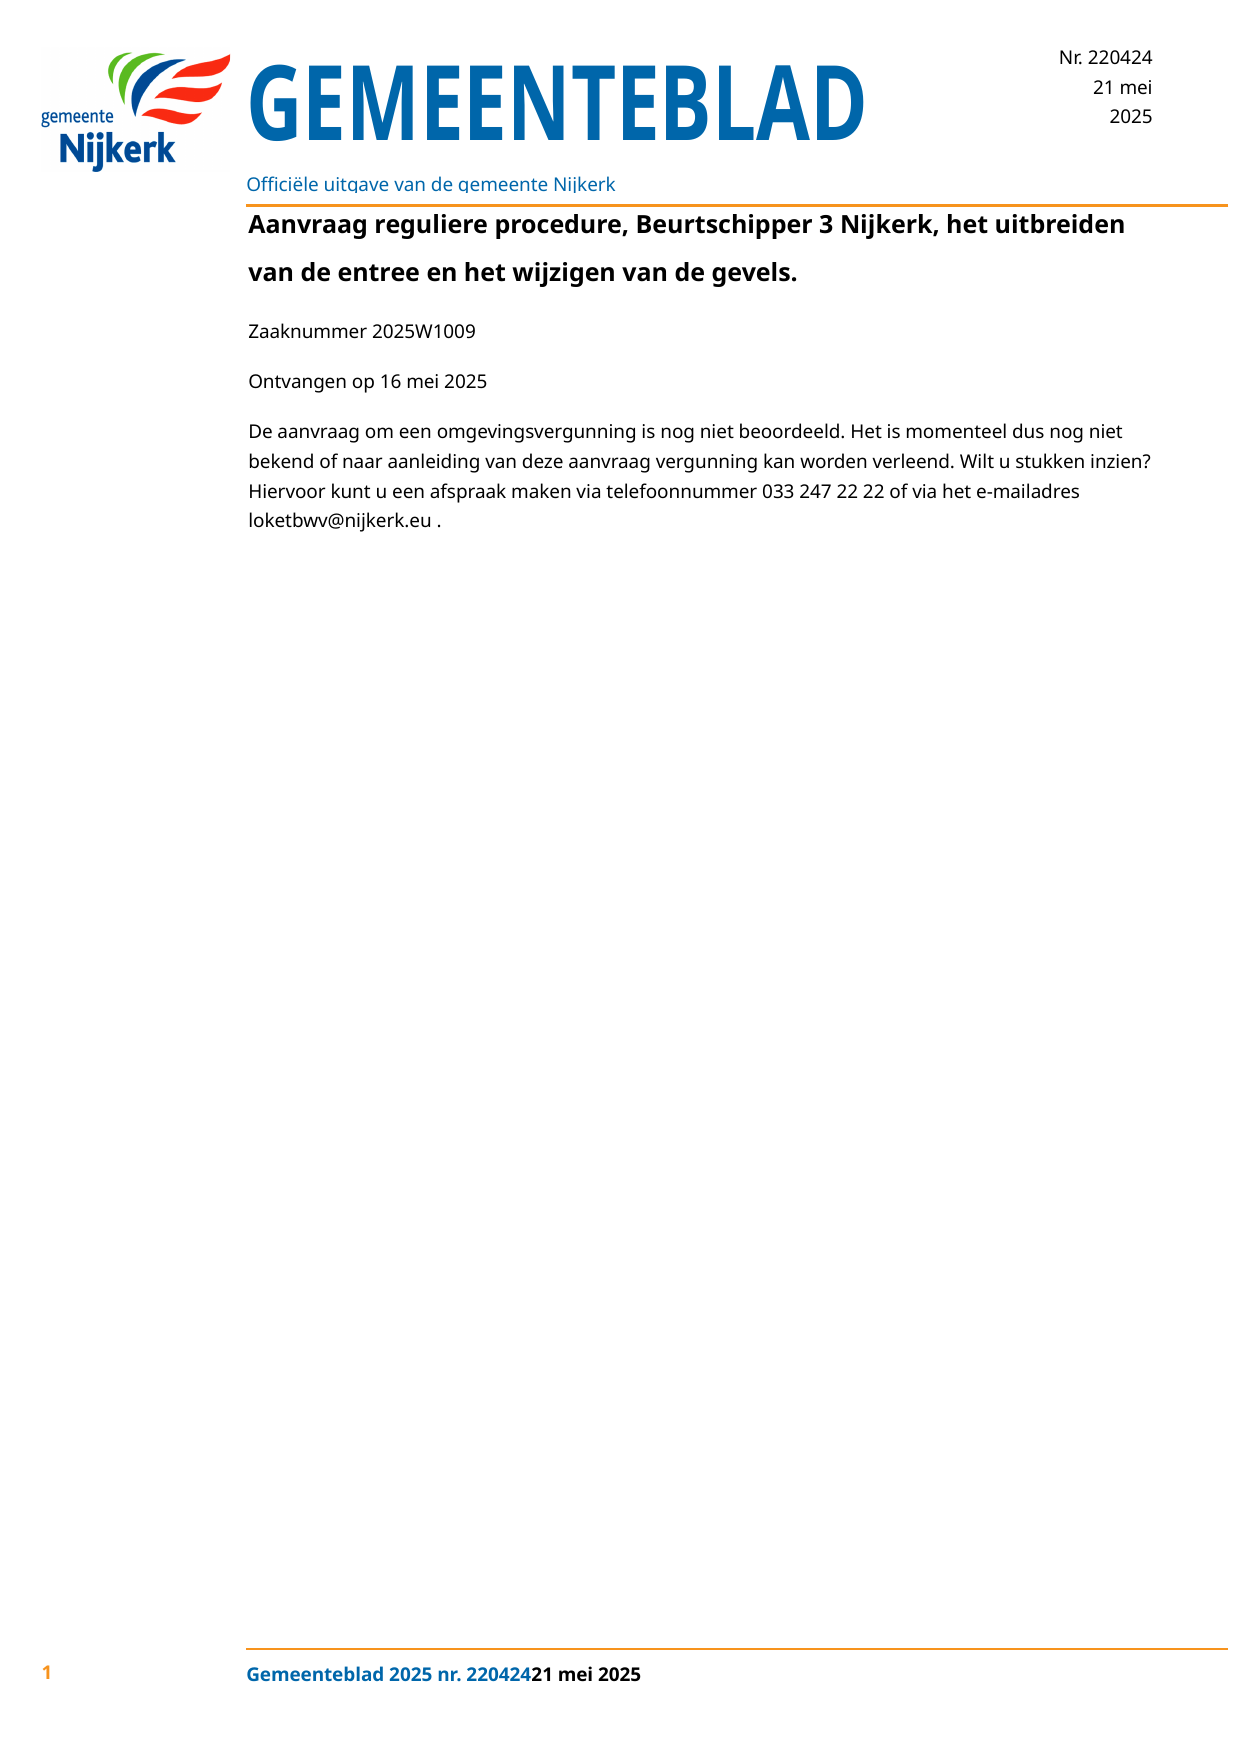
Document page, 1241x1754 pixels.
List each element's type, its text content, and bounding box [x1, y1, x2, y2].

picture [41, 47, 231, 172]
text Ontvangen op 16 mei 2025 [248, 368, 1152, 394]
text De aanvraag om een omgevingsvergunning is nog niet beoordeeld. Het is momenteel dus nog niet bekend of naar aanleiding van deze aanvraag vergunning kan worden verleend. Wilt u stukken inzien? Hiervoor kunt u een afspraak maken via telefoonnummer 033 247 22 22 of via het e-mailadres loketbwv@nijkerk.eu . [248, 419, 1152, 533]
text Aanvraag reguliere procedure, Beurtschipper 3 Nijkerk, het uitbreiden van de entree en het wijzigen van de gevels. [248, 207, 1152, 288]
text Zaaknummer 2025W1009 [248, 318, 1152, 344]
